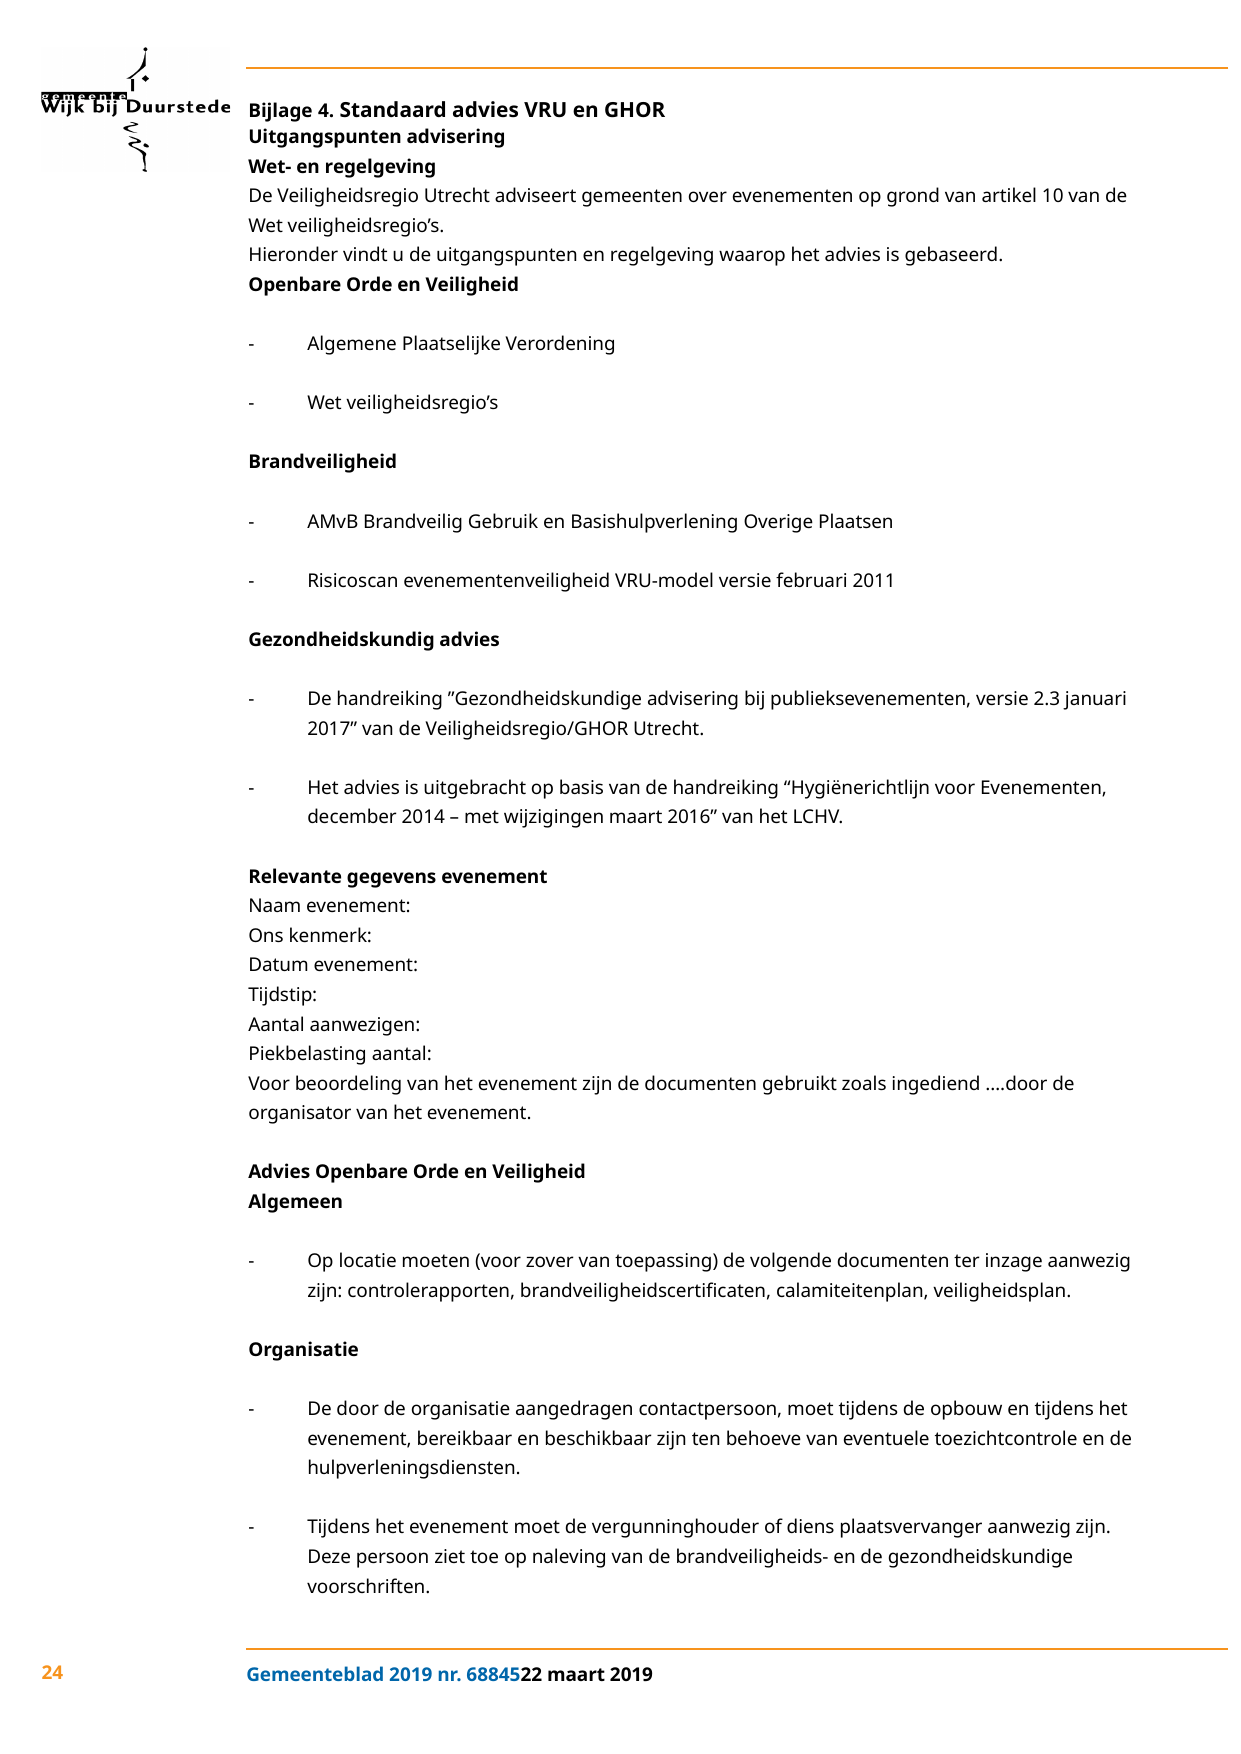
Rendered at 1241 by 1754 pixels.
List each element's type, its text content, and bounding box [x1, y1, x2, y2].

list Op locatie moeten (voor zover van toepassing) de volgende documenten ter inzage aanwezig zijn: controlerapporten, brandveiligheidscertificaten, calamiteitenplan, veiligheidsplan. [248, 1247, 1152, 1303]
text Gezondheidskundig advies [248, 626, 1152, 652]
text Aantal aanwezigen: [248, 1011, 1152, 1037]
list De handreiking ”Gezondheidskundige advisering bij publieksevenementen, versie 2.3 januari 2017” van de Veiligheidsregio/GHOR Utrecht. [248, 685, 1152, 741]
text Wet- en regelgeving [248, 153, 1152, 179]
list De door de organisatie aangedragen contactpersoon, moet tijdens de opbouw en tijdens het evenement, bereikbaar en beschikbaar zijn ten behoeve van eventuele toezichtcontrole en de hulpverleningsdiensten. [248, 1395, 1152, 1480]
text Tijdstip: [248, 981, 1152, 1007]
text De Veiligheidsregio Utrecht adviseert gemeenten over evenementen op grond van artikel 10 van de Wet veiligheidsregio’s. [248, 182, 1152, 238]
text Brandveiligheid [248, 449, 1152, 474]
text Organisatie [248, 1336, 1152, 1362]
text Bijlage 4. Standaard advies VRU en GHOR [248, 95, 1152, 123]
text Datum evenement: [248, 952, 1152, 977]
picture [41, 47, 231, 172]
list Wet veiligheidsregio’s [248, 389, 1152, 415]
text Piekbelasting aantal: [248, 1040, 1152, 1066]
list Algemene Plaatselijke Verordening [248, 330, 1152, 356]
text Hieronder vindt u de uitgangspunten en regelgeving waarop het advies is gebaseerd. [248, 242, 1152, 267]
list Het advies is uitgebracht op basis van de handreiking “Hygiënerichtlijn voor Evenementen, december 2014 – met wijzigingen maart 2016” van het LCHV. [248, 774, 1152, 829]
text Openbare Orde en Veiligheid [248, 271, 1152, 297]
text Relevante gegevens evenement [248, 863, 1152, 889]
list Tijdens het evenement moet de vergunninghouder of diens plaatsvervanger aanwezig zijn. Deze persoon ziet toe op naleving van de brandveiligheids- en de gezondheidskundige voorschriften. [248, 1514, 1152, 1599]
text Naam evenement: [248, 892, 1152, 918]
text Algemeen [248, 1188, 1152, 1214]
text Voor beoordeling van het evenement zijn de documenten gebruikt zoals ingediend ….door de organisator van het evenement. [248, 1070, 1152, 1125]
list AMvB Brandveilig Gebruik en Basishulpverlening Overige Plaatsen [248, 508, 1152, 534]
list Risicoscan evenementenveiligheid VRU-model versie februari 2011 [248, 567, 1152, 593]
text Uitgangspunten advisering [248, 123, 1152, 149]
text Advies Openbare Orde en Veiligheid [248, 1159, 1152, 1184]
text Ons kenmerk: [248, 922, 1152, 948]
